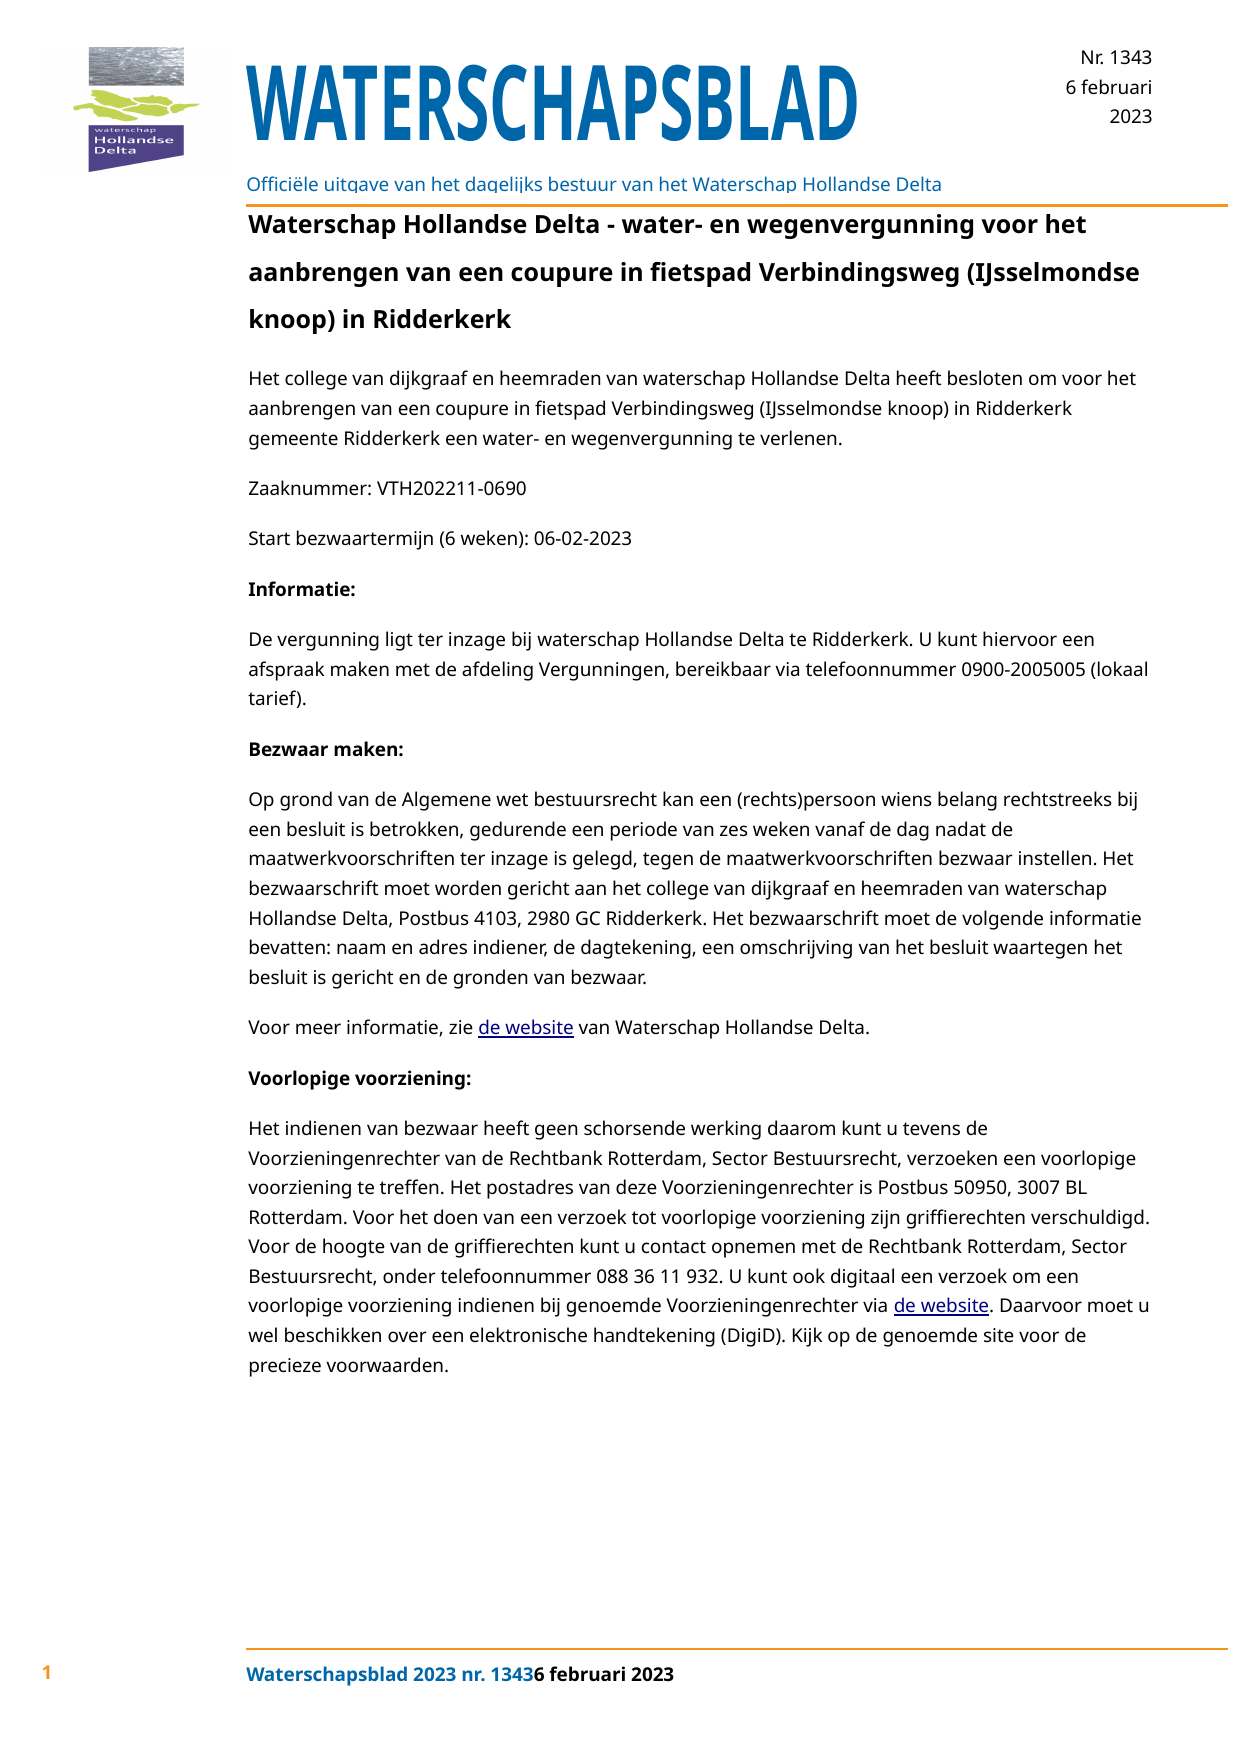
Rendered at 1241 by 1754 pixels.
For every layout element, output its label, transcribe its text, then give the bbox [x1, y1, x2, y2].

text Start bezwaartermijn (6 weken): 06-02-2023 [248, 526, 1152, 551]
text Waterschap Hollandse Delta - water- en wegenvergunning voor het aanbrengen van een coupure in fietspad Verbindingsweg (IJsselmondse knoop) in Ridderkerk [248, 207, 1152, 336]
picture [41, 47, 231, 172]
text Op grond van de Algemene wet bestuursrecht kan een (rechts)persoon wiens belang rechtstreeks bij een besluit is betrokken, gedurende een periode van zes weken vanaf de dag nadat de maatwerkvoorschriften ter inzage is gelegd, tegen de maatwerkvoorschriften bezwaar instellen. Het bezwaarschrift moet worden gericht aan het college van dijkgraaf en heemraden van waterschap Hollandse Delta, Postbus 4103, 2980 GC Ridderkerk. Het bezwaarschrift moet de volgende informatie bevatten: naam en adres indiener, de dagtekening, een omschrijving van het besluit waartegen het besluit is gericht en de gronden van bezwaar. [248, 786, 1152, 989]
text Bezwaar maken: [248, 736, 1152, 762]
text Voorlopige voorziening: [248, 1065, 1152, 1090]
text Voor meer informatie, zie de website van Waterschap Hollandse Delta. [248, 1014, 1152, 1040]
text Het college van dijkgraaf en heemraden van waterschap Hollandse Delta heeft besloten om voor het aanbrengen van een coupure in fietspad Verbindingsweg (IJsselmondse knoop) in Ridderkerk gemeente Ridderkerk een water- en wegenvergunning te verlenen. [248, 366, 1152, 450]
text Zaaknummer: VTH202211-0690 [248, 475, 1152, 501]
text Het indienen van bezwaar heeft geen schorsende werking daarom kunt u tevens de Voorzieningenrechter van de Rechtbank Rotterdam, Sector Bestuursrecht, verzoeken een voorlopige voorziening te treffen. Het postadres van deze Voorzieningenrechter is Postbus 50950, 3007 BL Rotterdam. Voor het doen van een verzoek tot voorlopige voorziening zijn griffierechten verschuldigd. Voor de hoogte van de griffierechten kunt u contact opnemen met de Rechtbank Rotterdam, Sector Bestuursrecht, onder telefoonnummer 088 36 11 932. U kunt ook digitaal een verzoek om een voorlopige voorziening indienen bij genoemde Voorzieningenrechter via de website. Daarvoor moet u wel beschikken over een elektronische handtekening (DigiD). Kijk op de genoemde site voor de precieze voorwaarden. [248, 1115, 1152, 1377]
text Informatie: [248, 576, 1152, 602]
text De vergunning ligt ter inzage bij waterschap Hollandse Delta te Ridderkerk. U kunt hiervoor een afspraak maken met de afdeling Vergunningen, bereikbaar via telefoonnummer 0900-2005005 (lokaal tarief). [248, 626, 1152, 711]
